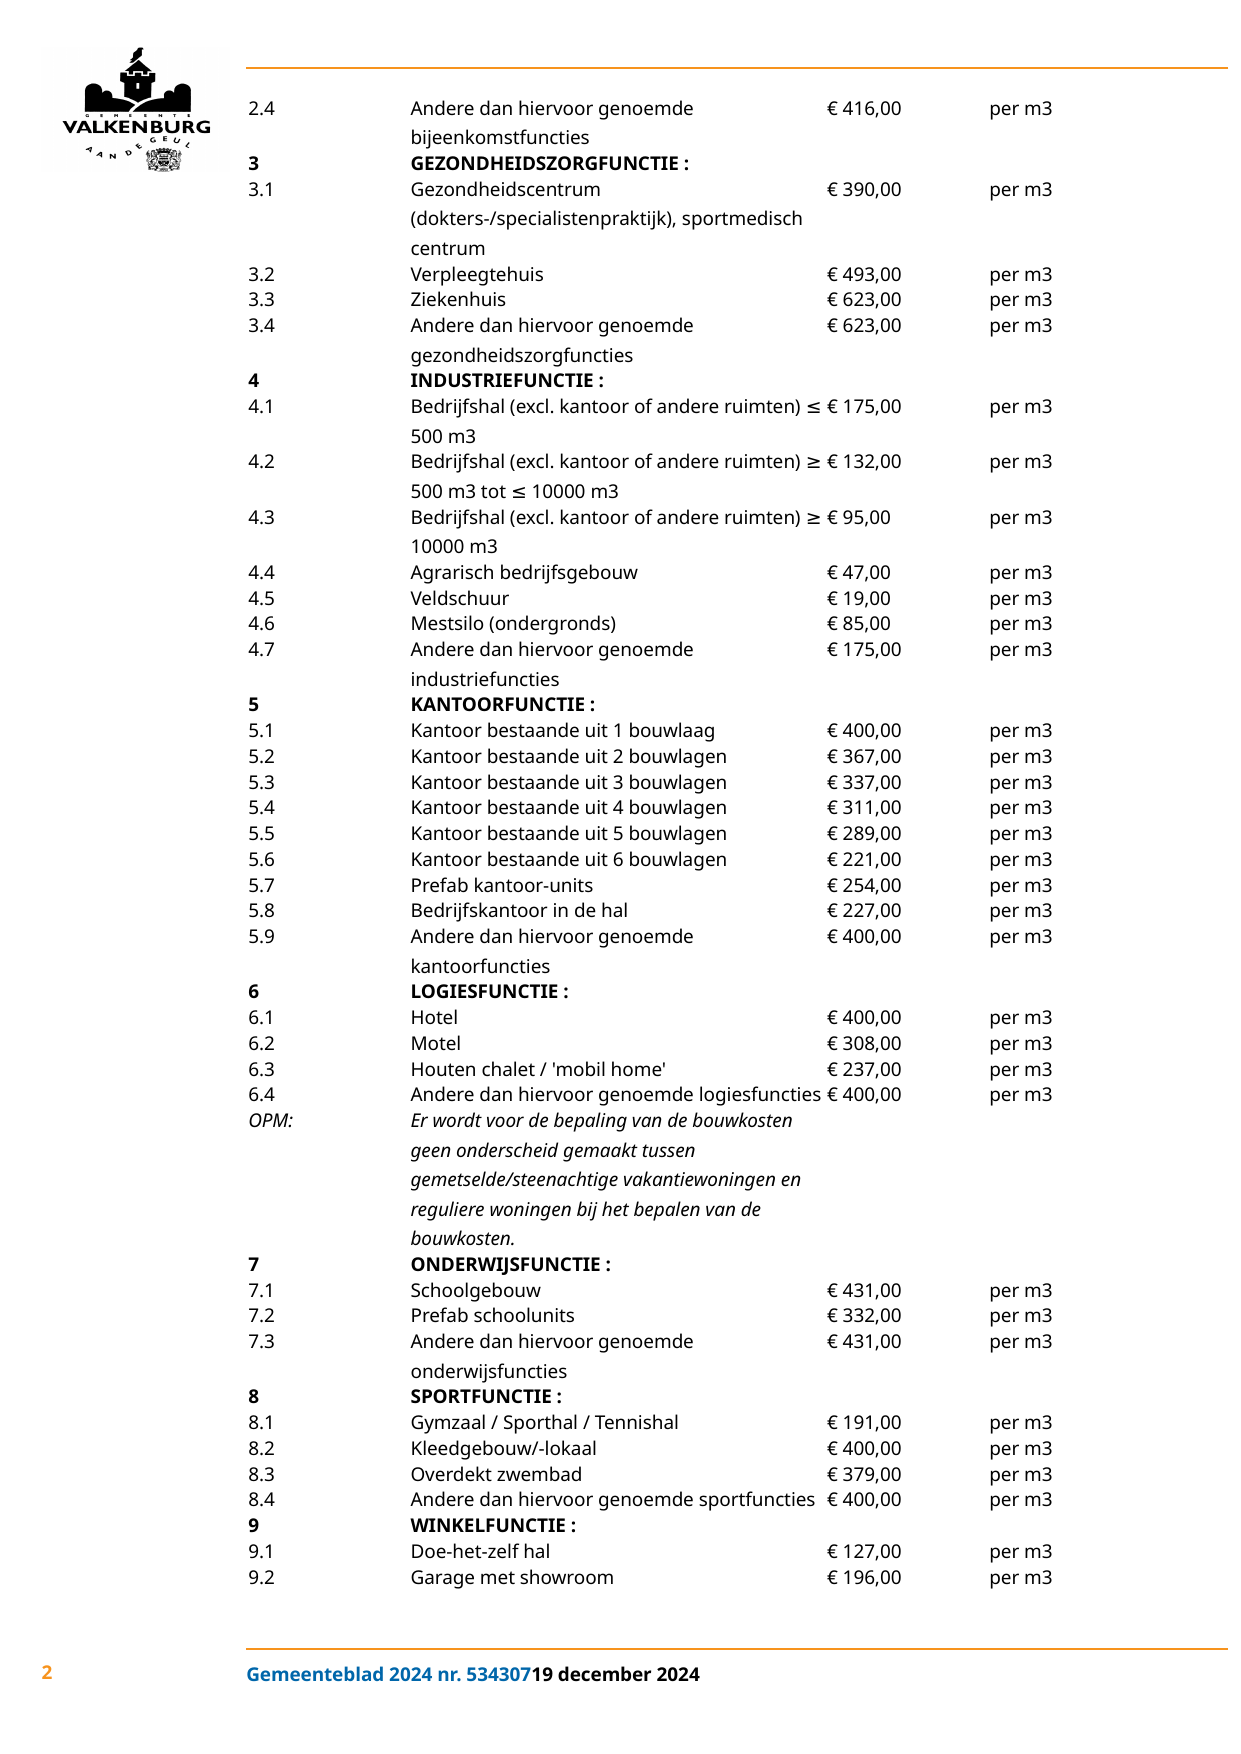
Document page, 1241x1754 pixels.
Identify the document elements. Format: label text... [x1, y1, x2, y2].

table_cell Ziekenhuis [410, 286, 827, 312]
table_cell 5.9 [248, 923, 410, 978]
table_cell per m3 [989, 769, 1152, 794]
table_cell [989, 150, 1152, 176]
table_cell per m3 [989, 261, 1152, 286]
table_cell Schoolgebouw [410, 1277, 827, 1303]
table_cell 6 [248, 979, 410, 1004]
table_cell per m3 [989, 1487, 1152, 1512]
table_cell Andere dan hiervoor genoemde onderwijsfuncties [410, 1329, 827, 1384]
table_cell 8.3 [248, 1461, 410, 1487]
table_cell 3.3 [248, 286, 410, 312]
table_cell 6.1 [248, 1004, 410, 1030]
table_cell [989, 1251, 1152, 1277]
table_cell € 400,00 [827, 1004, 989, 1030]
table_cell Garage met showroom [410, 1564, 827, 1589]
table_cell GEZONDHEIDSZORGFUNCTIE : [410, 150, 827, 176]
table_cell Gymzaal / Sporthal / Tennishal [410, 1410, 827, 1435]
table_cell 6.4 [248, 1081, 410, 1107]
table_cell per m3 [989, 1004, 1152, 1030]
table_cell [989, 979, 1152, 1004]
table_cell 4.3 [248, 504, 410, 559]
table_cell 5.3 [248, 769, 410, 794]
table_cell € 19,00 [827, 585, 989, 611]
table_cell 6.3 [248, 1056, 410, 1081]
table_cell Bedrijfshal (excl. kantoor of andere ruimten) ≤ 500 m3 [410, 393, 827, 448]
table_cell per m3 [989, 393, 1152, 448]
table_cell 5.5 [248, 820, 410, 846]
table_cell per m3 [989, 1303, 1152, 1328]
table_cell € 332,00 [827, 1303, 989, 1328]
table_cell € 390,00 [827, 176, 989, 261]
table_cell € 493,00 [827, 261, 989, 286]
table_cell 7 [248, 1251, 410, 1277]
table_cell 8.2 [248, 1435, 410, 1461]
table_cell Andere dan hiervoor genoemde kantoorfuncties [410, 923, 827, 978]
table_cell € 254,00 [827, 872, 989, 897]
table_cell Bedrijfshal (excl. kantoor of andere ruimten) ≥ 500 m3 tot ≤ 10000 m3 [410, 449, 827, 504]
table_cell Kleedgebouw/-lokaal [410, 1435, 827, 1461]
table_cell 5.8 [248, 898, 410, 923]
table_cell [827, 1513, 989, 1538]
table_cell 5.4 [248, 795, 410, 820]
table_cell ONDERWIJSFUNCTIE : [410, 1251, 827, 1277]
table_cell [827, 368, 989, 393]
table_cell per m3 [989, 923, 1152, 978]
table_cell [989, 692, 1152, 717]
table_cell per m3 [989, 820, 1152, 846]
table_cell per m3 [989, 95, 1152, 150]
table_cell per m3 [989, 898, 1152, 923]
table_cell 3.1 [248, 176, 410, 261]
table_cell Verpleegtehuis [410, 261, 827, 286]
table_cell per m3 [989, 176, 1152, 261]
table_cell per m3 [989, 1410, 1152, 1435]
table_cell € 127,00 [827, 1538, 989, 1564]
table_cell 8.4 [248, 1487, 410, 1512]
table_cell 3 [248, 150, 410, 176]
table_cell € 175,00 [827, 393, 989, 448]
table_cell € 85,00 [827, 611, 989, 636]
table_cell 9.2 [248, 1564, 410, 1589]
table_cell 7.2 [248, 1303, 410, 1328]
table_cell [989, 1107, 1152, 1251]
table_cell Prefab schoolunits [410, 1303, 827, 1328]
table_cell per m3 [989, 1329, 1152, 1384]
table_cell € 237,00 [827, 1056, 989, 1081]
table_cell per m3 [989, 1564, 1152, 1589]
table_cell [827, 1107, 989, 1251]
table_cell Bedrijfshal (excl. kantoor of andere ruimten) ≥ 10000 m3 [410, 504, 827, 559]
table_cell Kantoor bestaande uit 1 bouwlaag [410, 718, 827, 743]
table_cell per m3 [989, 1056, 1152, 1081]
table_cell € 337,00 [827, 769, 989, 794]
table_cell per m3 [989, 1277, 1152, 1303]
table_cell € 431,00 [827, 1277, 989, 1303]
table_cell 4.4 [248, 559, 410, 585]
table_cell Gezondheidscentrum (dokters-/specialistenpraktijk), sportmedisch centrum [410, 176, 827, 261]
table_cell € 289,00 [827, 820, 989, 846]
table_cell 5.7 [248, 872, 410, 897]
table_cell [989, 368, 1152, 393]
table_cell Agrarisch bedrijfsgebouw [410, 559, 827, 585]
table_cell Andere dan hiervoor genoemde bijeenkomstfuncties [410, 95, 827, 150]
table_cell € 379,00 [827, 1461, 989, 1487]
table_cell [827, 692, 989, 717]
table_cell Kantoor bestaande uit 6 bouwlagen [410, 846, 827, 872]
table_cell per m3 [989, 312, 1152, 367]
table_cell € 400,00 [827, 923, 989, 978]
table_cell € 400,00 [827, 1435, 989, 1461]
table_cell Kantoor bestaande uit 4 bouwlagen [410, 795, 827, 820]
table_cell € 623,00 [827, 312, 989, 367]
table_cell € 227,00 [827, 898, 989, 923]
table_cell € 191,00 [827, 1410, 989, 1435]
table_cell Overdekt zwembad [410, 1461, 827, 1487]
table_cell € 400,00 [827, 1487, 989, 1512]
table_cell Andere dan hiervoor genoemde logiesfuncties [410, 1081, 827, 1107]
table_cell [827, 150, 989, 176]
table_cell € 367,00 [827, 743, 989, 769]
table_cell 4 [248, 368, 410, 393]
table_cell 9 [248, 1513, 410, 1538]
table_cell KANTOORFUNCTIE : [410, 692, 827, 717]
table_cell Motel [410, 1030, 827, 1056]
table_cell € 196,00 [827, 1564, 989, 1589]
table_cell Bedrijfskantoor in de hal [410, 898, 827, 923]
table_cell Houten chalet / 'mobil home' [410, 1056, 827, 1081]
table_cell 4.6 [248, 611, 410, 636]
table_cell Kantoor bestaande uit 2 bouwlagen [410, 743, 827, 769]
table_cell per m3 [989, 1030, 1152, 1056]
table_cell per m3 [989, 585, 1152, 611]
table_cell [827, 1251, 989, 1277]
table_cell per m3 [989, 286, 1152, 312]
table_cell € 95,00 [827, 504, 989, 559]
table_cell per m3 [989, 611, 1152, 636]
table_cell Prefab kantoor-units [410, 872, 827, 897]
table_cell € 623,00 [827, 286, 989, 312]
table_cell € 431,00 [827, 1329, 989, 1384]
table_cell Andere dan hiervoor genoemde sportfuncties [410, 1487, 827, 1512]
table_cell per m3 [989, 636, 1152, 692]
table_cell per m3 [989, 504, 1152, 559]
table_cell per m3 [989, 743, 1152, 769]
table_cell per m3 [989, 718, 1152, 743]
table_cell per m3 [989, 1538, 1152, 1564]
table_cell 5.1 [248, 718, 410, 743]
table_cell 5.6 [248, 846, 410, 872]
table_cell € 47,00 [827, 559, 989, 585]
table_cell 4.2 [248, 449, 410, 504]
table_cell € 308,00 [827, 1030, 989, 1056]
table_cell 7.3 [248, 1329, 410, 1384]
table_cell Er wordt voor de bepaling van de bouwkosten geen onderscheid gemaakt tussen gemetselde/steenachtige vakantiewoningen en reguliere woningen bij het bepalen van de bouwkosten. [410, 1107, 827, 1251]
table_cell € 175,00 [827, 636, 989, 692]
table_cell Veldschuur [410, 585, 827, 611]
table_cell per m3 [989, 846, 1152, 872]
table_cell per m3 [989, 1435, 1152, 1461]
table_cell 3.2 [248, 261, 410, 286]
table_cell OPM: [248, 1107, 410, 1251]
table_cell per m3 [989, 1081, 1152, 1107]
table_cell Mestsilo (ondergronds) [410, 611, 827, 636]
table_cell per m3 [989, 449, 1152, 504]
table_cell € 221,00 [827, 846, 989, 872]
table_cell 6.2 [248, 1030, 410, 1056]
table_cell € 400,00 [827, 1081, 989, 1107]
table_cell INDUSTRIEFUNCTIE : [410, 368, 827, 393]
table_cell per m3 [989, 795, 1152, 820]
table_cell Kantoor bestaande uit 5 bouwlagen [410, 820, 827, 846]
table_cell Hotel [410, 1004, 827, 1030]
table_cell 8.1 [248, 1410, 410, 1435]
table_cell [827, 1384, 989, 1409]
table_cell Doe-het-zelf hal [410, 1538, 827, 1564]
table_cell 9.1 [248, 1538, 410, 1564]
table_cell € 132,00 [827, 449, 989, 504]
table_cell Kantoor bestaande uit 3 bouwlagen [410, 769, 827, 794]
table_cell per m3 [989, 559, 1152, 585]
table_cell 4.7 [248, 636, 410, 692]
table_cell [827, 979, 989, 1004]
table_cell € 311,00 [827, 795, 989, 820]
table_cell 4.1 [248, 393, 410, 448]
table_cell 7.1 [248, 1277, 410, 1303]
table_cell [989, 1384, 1152, 1409]
table_cell 4.5 [248, 585, 410, 611]
table_cell per m3 [989, 1461, 1152, 1487]
table_cell SPORTFUNCTIE : [410, 1384, 827, 1409]
table_cell 5 [248, 692, 410, 717]
table_cell Andere dan hiervoor genoemde industriefuncties [410, 636, 827, 692]
table_cell 8 [248, 1384, 410, 1409]
table_cell Andere dan hiervoor genoemde gezondheidszorgfuncties [410, 312, 827, 367]
table_cell LOGIESFUNCTIE : [410, 979, 827, 1004]
table_cell € 416,00 [827, 95, 989, 150]
table_cell € 400,00 [827, 718, 989, 743]
table_cell [989, 1513, 1152, 1538]
table_cell 2.4 [248, 95, 410, 150]
table_cell 3.4 [248, 312, 410, 367]
table_cell 5.2 [248, 743, 410, 769]
table_cell WINKELFUNCTIE : [410, 1513, 827, 1538]
picture [41, 47, 231, 172]
table_cell per m3 [989, 872, 1152, 897]
